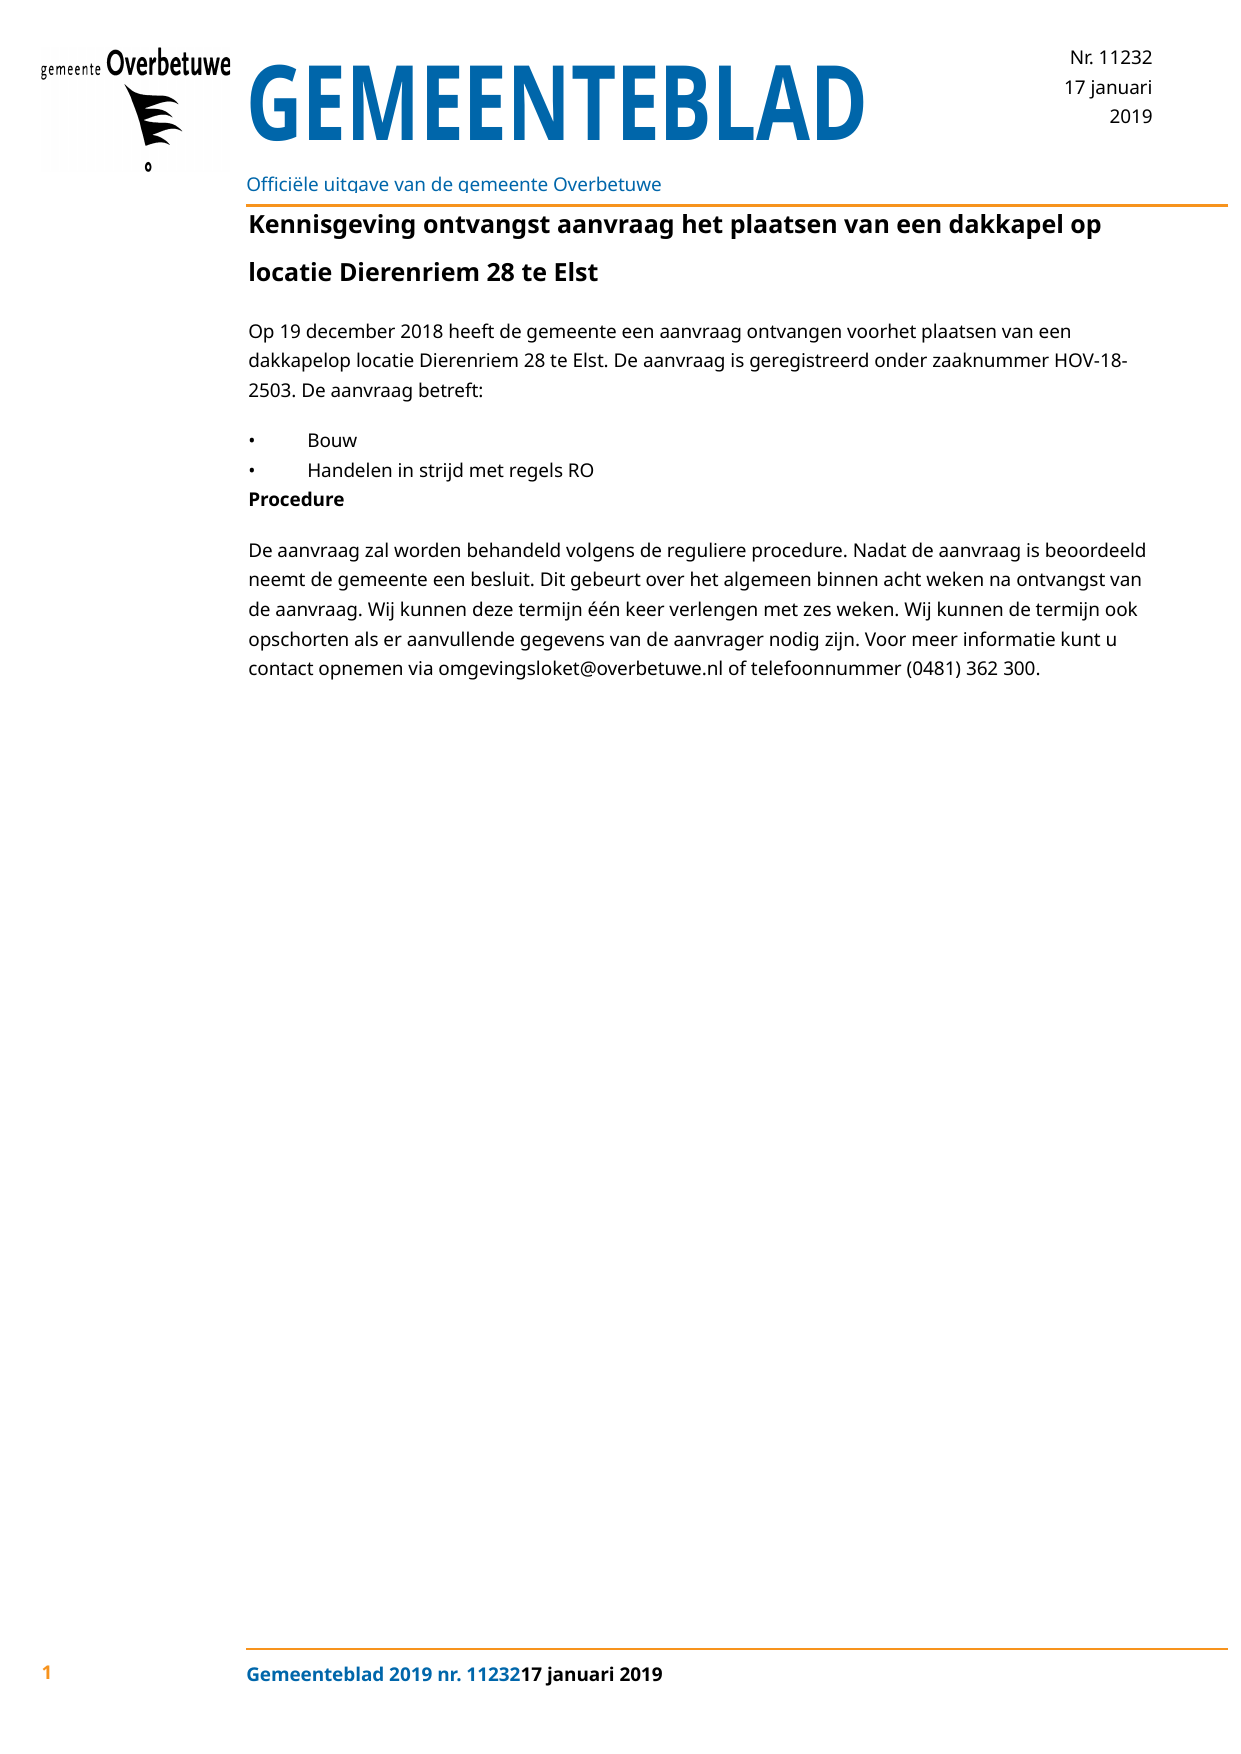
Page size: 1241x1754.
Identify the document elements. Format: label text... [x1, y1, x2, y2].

text De aanvraag zal worden behandeld volgens de reguliere procedure. Nadat de aanvraag is beoordeeld neemt de gemeente een besluit. Dit gebeurt over het algemeen binnen acht weken na ontvangst van de aanvraag. Wij kunnen deze termijn één keer verlengen met zes weken. Wij kunnen de termijn ook opschorten als er aanvullende gegevens van de aanvrager nodig zijn. Voor meer informatie kunt u contact opnemen via omgevingsloket@overbetuwe.nl of telefoonnummer (0481) 362 300. [248, 537, 1152, 681]
text Op 19 december 2018 heeft de gemeente een aanvraag ontvangen voorhet plaatsen van een dakkapelop locatie Dierenriem 28 te Elst. De aanvraag is geregistreerd onder zaaknummer HOV-18-2503. De aanvraag betreft: [248, 318, 1152, 403]
text Procedure [248, 487, 1152, 512]
text Kennisgeving ontvangst aanvraag het plaatsen van een dakkapel op locatie Dierenriem 28 te Elst [248, 207, 1152, 288]
picture [41, 47, 231, 172]
list Handelen in strijd met regels RO [248, 457, 1152, 483]
list Bouw [248, 427, 1152, 453]
